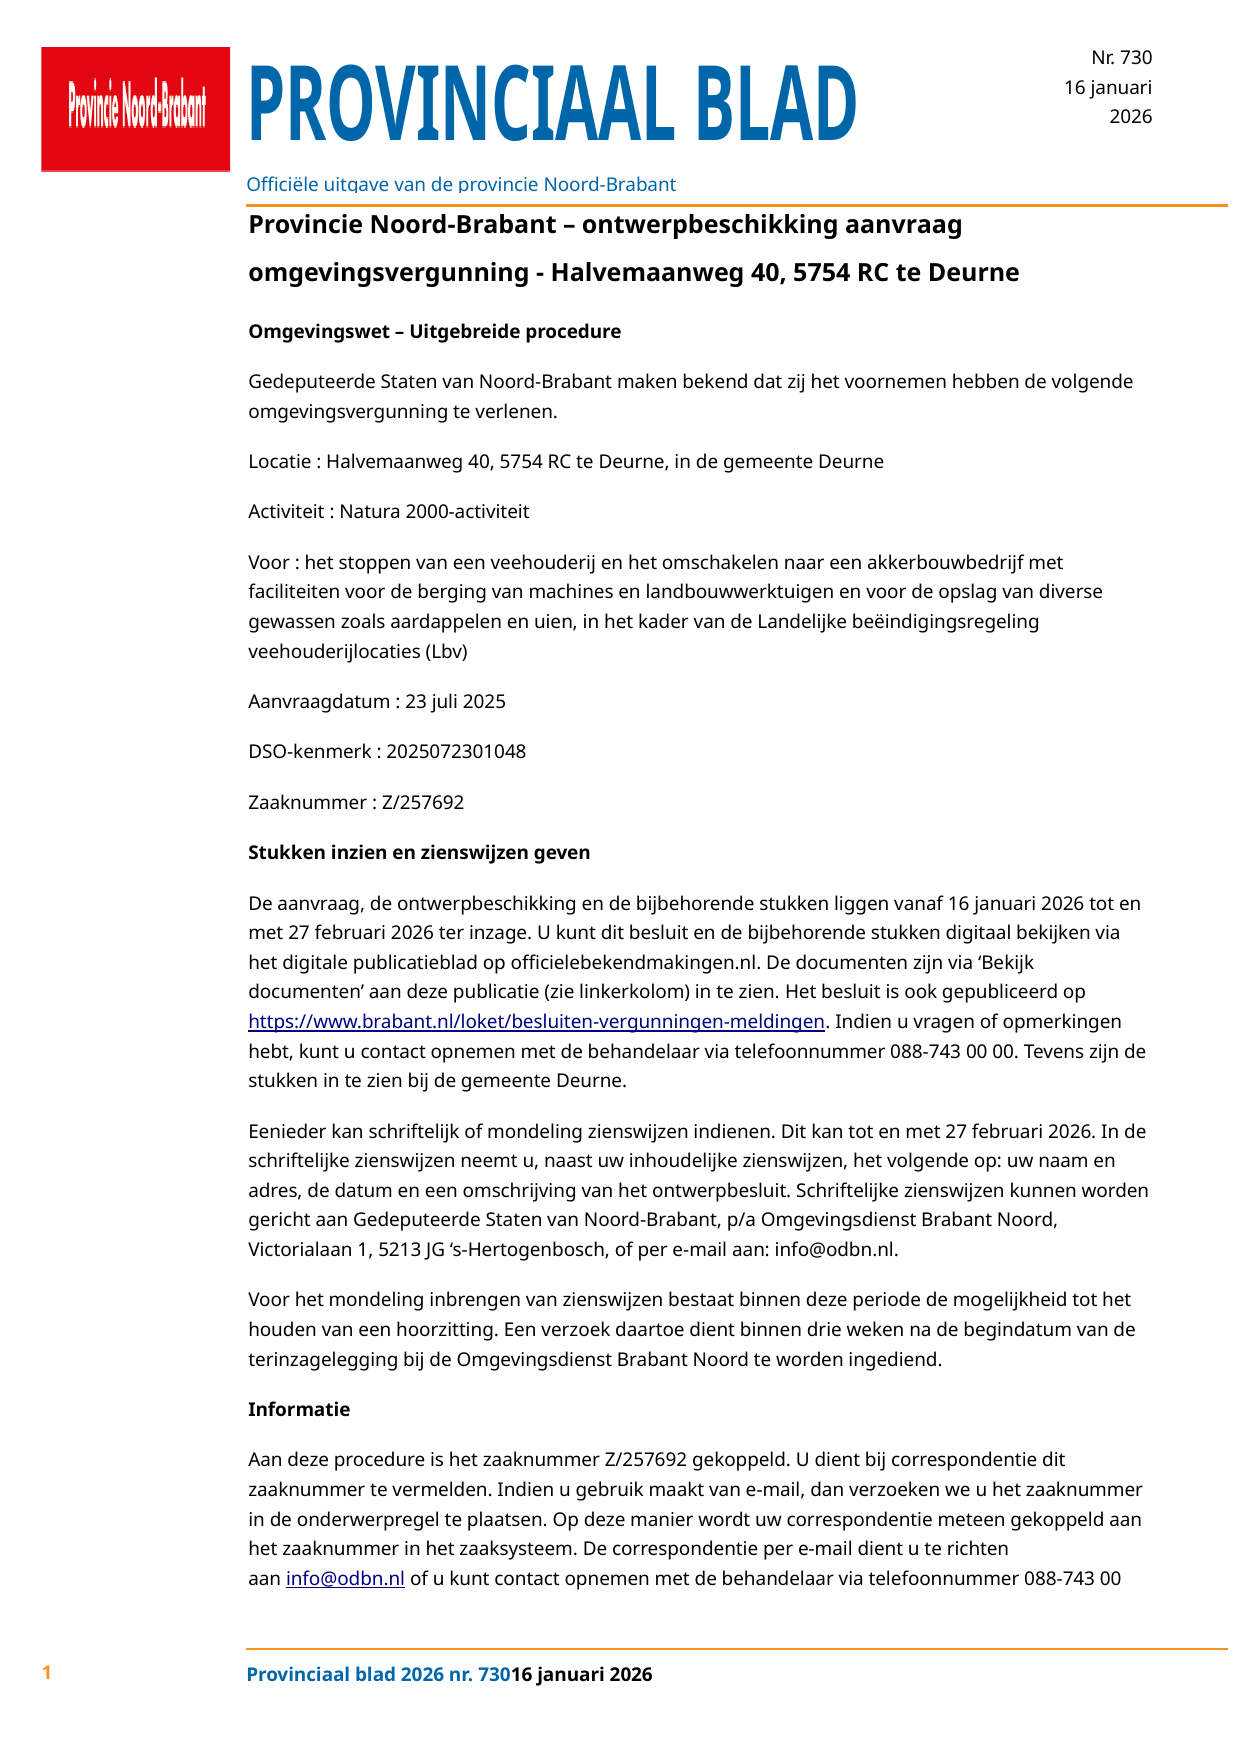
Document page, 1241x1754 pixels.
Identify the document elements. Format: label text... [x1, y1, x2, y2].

picture [41, 47, 231, 172]
text De aanvraag, de ontwerpbeschikking en de bijbehorende stukken liggen vanaf 16 januari 2026 tot en met 27 februari 2026 ter inzage. U kunt dit besluit en de bijbehorende stukken digitaal bekijken via het digitale publicatieblad op officielebekendmakingen.nl. De documenten zijn via ‘Bekijk documenten’ aan deze publicatie (zie linkerkolom) in te zien. Het besluit is ook gepubliceerd op https://www.brabant.nl/loket/besluiten-vergunningen-meldingen. Indien u vragen of opmerkingen hebt, kunt u contact opnemen met de behandelaar via telefoonnummer 088-743 00 00. Tevens zijn de stukken in te zien bij de gemeente Deurne. [248, 890, 1152, 1093]
text Gedeputeerde Staten van Noord-Brabant maken bekend dat zij het voornemen hebben de volgende omgevingsvergunning te verlenen. [248, 368, 1152, 424]
text Locatie : Halvemaanweg 40, 5754 RC te Deurne, in de gemeente Deurne [248, 448, 1152, 474]
text Activiteit : Natura 2000-activiteit [248, 499, 1152, 524]
text Aanvraagdatum : 23 juli 2025 [248, 688, 1152, 714]
text Stukken inzien en zienswijzen geven [248, 839, 1152, 865]
text Provincie Noord-Brabant – ontwerpbeschikking aanvraag omgevingsvergunning - Halvemaanweg 40, 5754 RC te Deurne [248, 207, 1152, 288]
text Zaaknummer : Z/257692 [248, 789, 1152, 815]
text Eenieder kan schriftelijk of mondeling zienswijzen indienen. Dit kan tot en met 27 februari 2026. In de schriftelijke zienswijzen neemt u, naast uw inhoudelijke zienswijzen, het volgende op: uw naam en adres, de datum en een omschrijving van het ontwerpbesluit. Schriftelijke zienswijzen kunnen worden gericht aan Gedeputeerde Staten van Noord-Brabant, p/a Omgevingsdienst Brabant Noord, Victorialaan 1, 5213 JG ‘s-Hertogenbosch, of per e-mail aan: info@odbn.nl. [248, 1118, 1152, 1262]
text Omgevingswet – Uitgebreide procedure [248, 318, 1152, 344]
text Aan deze procedure is het zaaknummer Z/257692 gekoppeld. U dient bij correspondentie dit zaaknummer te vermelden. Indien u gebruik maakt van e-mail, dan verzoeken we u het zaaknummer in de onderwerpregel te plaatsen. Op deze manier wordt uw correspondentie meteen gekoppeld aan het zaaknummer in het zaaksysteem. De correspondentie per e-mail dient u te richten aan info@odbn.nl of u kunt contact opnemen met de behandelaar via telefoonnummer 088-743 00 [248, 1447, 1152, 1591]
text Informatie [248, 1396, 1152, 1422]
text Voor : het stoppen van een veehouderij en het omschakelen naar een akkerbouwbedrijf met faciliteiten voor de berging van machines en landbouwwerktuigen en voor de opslag van diverse gewassen zoals aardappelen en uien, in het kader van de Landelijke beëindigingsregeling veehouderijlocaties (Lbv) [248, 549, 1152, 664]
text Voor het mondeling inbrengen van zienswijzen bestaat binnen deze periode de mogelijkheid tot het houden van een hoorzitting. Een verzoek daartoe dient binnen drie weken na de begindatum van de terinzagelegging bij de Omgevingsdienst Brabant Noord te worden ingediend. [248, 1287, 1152, 1372]
text DSO-kenmerk : 2025072301048 [248, 739, 1152, 764]
